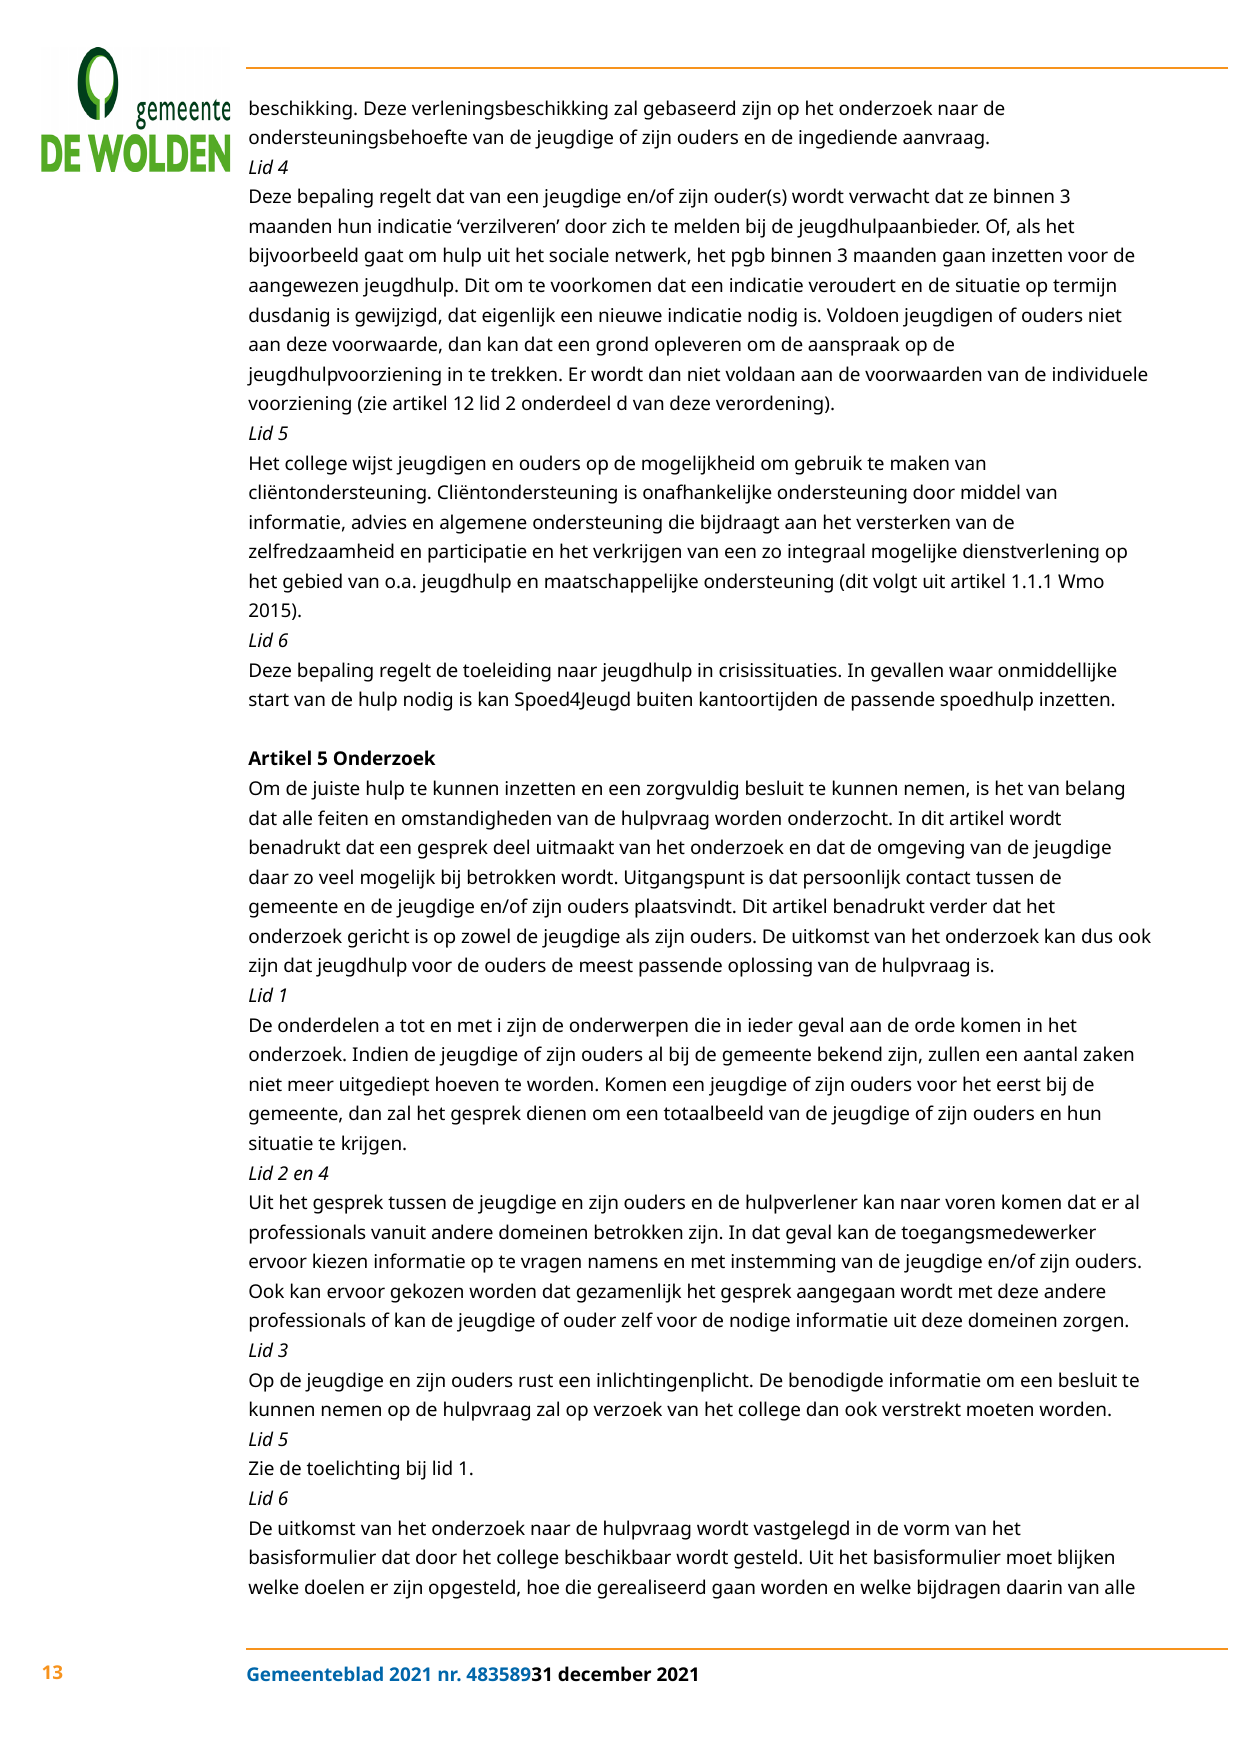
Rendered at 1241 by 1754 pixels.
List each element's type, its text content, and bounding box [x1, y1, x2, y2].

text Deze bepaling regelt de toeleiding naar jeugdhulp in crisissituaties. In gevallen waar onmiddellijke start van de hulp nodig is kan Spoed4Jeugd buiten kantoortijden de passende spoedhulp inzetten. [248, 657, 1152, 712]
text Zie de toelichting bij lid 1. [248, 1456, 1152, 1481]
text De onderdelen a tot en met i zijn de onderwerpen die in ieder geval aan de orde komen in het onderzoek. Indien de jeugdige of zijn ouders al bij de gemeente bekend zijn, zullen een aantal zaken niet meer uitgediept hoeven te worden. Komen een jeugdige of zijn ouders voor het eerst bij de gemeente, dan zal het gesprek dienen om een totaalbeeld van de jeugdige of zijn ouders en hun situatie te krijgen. [248, 1012, 1152, 1156]
text Lid 5 [248, 420, 1152, 446]
text Artikel 5 Onderzoek [248, 746, 1152, 771]
text Uit het gesprek tussen de jeugdige en zijn ouders en de hulpverlener kan naar voren komen dat er al professionals vanuit andere domeinen betrokken zijn. In dat geval kan de toegangsmedewerker ervoor kiezen informatie op te vragen namens en met instemming van de jeugdige en/of zijn ouders. Ook kan ervoor gekozen worden dat gezamenlijk het gesprek aangegaan wordt met deze andere professionals of kan de jeugdige of ouder zelf voor de nodige informatie uit deze domeinen zorgen. [248, 1189, 1152, 1333]
text Lid 1 [248, 982, 1152, 1008]
text Om de juiste hulp te kunnen inzetten en een zorgvuldig besluit te kunnen nemen, is het van belang dat alle feiten en omstandigheden van de hulpvraag worden onderzocht. In dit artikel wordt benadrukt dat een gesprek deel uitmaakt van het onderzoek en dat de omgeving van de jeugdige daar zo veel mogelijk bij betrokken wordt. Uitgangspunt is dat persoonlijk contact tussen de gemeente en de jeugdige en/of zijn ouders plaatsvindt. Dit artikel benadrukt verder dat het onderzoek gericht is op zowel de jeugdige als zijn ouders. De uitkomst van het onderzoek kan dus ook zijn dat jeugdhulp voor de ouders de meest passende oplossing van de hulpvraag is. [248, 775, 1152, 978]
text Het college wijst jeugdigen en ouders op de mogelijkheid om gebruik te maken van cliëntondersteuning. Cliëntondersteuning is onafhankelijke ondersteuning door middel van informatie, advies en algemene ondersteuning die bijdraagt aan het versterken van de zelfredzaamheid en participatie en het verkrijgen van een zo integraal mogelijke dienstverlening op het gebied van o.a. jeugdhulp en maatschappelijke ondersteuning (dit volgt uit artikel 1.1.1 Wmo 2015). [248, 450, 1152, 623]
picture [41, 47, 231, 172]
text Lid 6 [248, 1485, 1152, 1511]
text De uitkomst van het onderzoek naar de hulpvraag wordt vastgelegd in de vorm van het basisformulier dat door het college beschikbaar wordt gesteld. Uit het basisformulier moet blijken welke doelen er zijn opgesteld, hoe die gerealiseerd gaan worden en welke bijdragen daarin van alle [248, 1515, 1152, 1600]
text Deze bepaling regelt dat van een jeugdige en/of zijn ouder(s) wordt verwacht dat ze binnen 3 maanden hun indicatie ‘verzilveren’ door zich te melden bij de jeugdhulpaanbieder. Of, als het bijvoorbeeld gaat om hulp uit het sociale netwerk, het pgb binnen 3 maanden gaan inzetten voor de aangewezen jeugdhulp. Dit om te voorkomen dat een indicatie veroudert en de situatie op termijn dusdanig is gewijzigd, dat eigenlijk een nieuwe indicatie nodig is. Voldoen jeugdigen of ouders niet aan deze voorwaarde, dan kan dat een grond opleveren om de aanspraak op de jeugdhulpvoorziening in te trekken. Er wordt dan niet voldaan aan de voorwaarden van de individuele voorziening (zie artikel 12 lid 2 onderdeel d van deze verordening). [248, 183, 1152, 416]
text Lid 5 [248, 1426, 1152, 1452]
text Lid 2 en 4 [248, 1160, 1152, 1186]
text beschikking. Deze verleningsbeschikking zal gebaseerd zijn op het onderzoek naar de ondersteuningsbehoefte van de jeugdige of zijn ouders en de ingediende aanvraag. [248, 95, 1152, 150]
text Lid 6 [248, 627, 1152, 653]
text Op de jeugdige en zijn ouders rust een inlichtingenplicht. De benodigde informatie om een besluit te kunnen nemen op de hulpvraag zal op verzoek van het college dan ook verstrekt moeten worden. [248, 1367, 1152, 1422]
text Lid 3 [248, 1337, 1152, 1363]
text Lid 4 [248, 154, 1152, 180]
